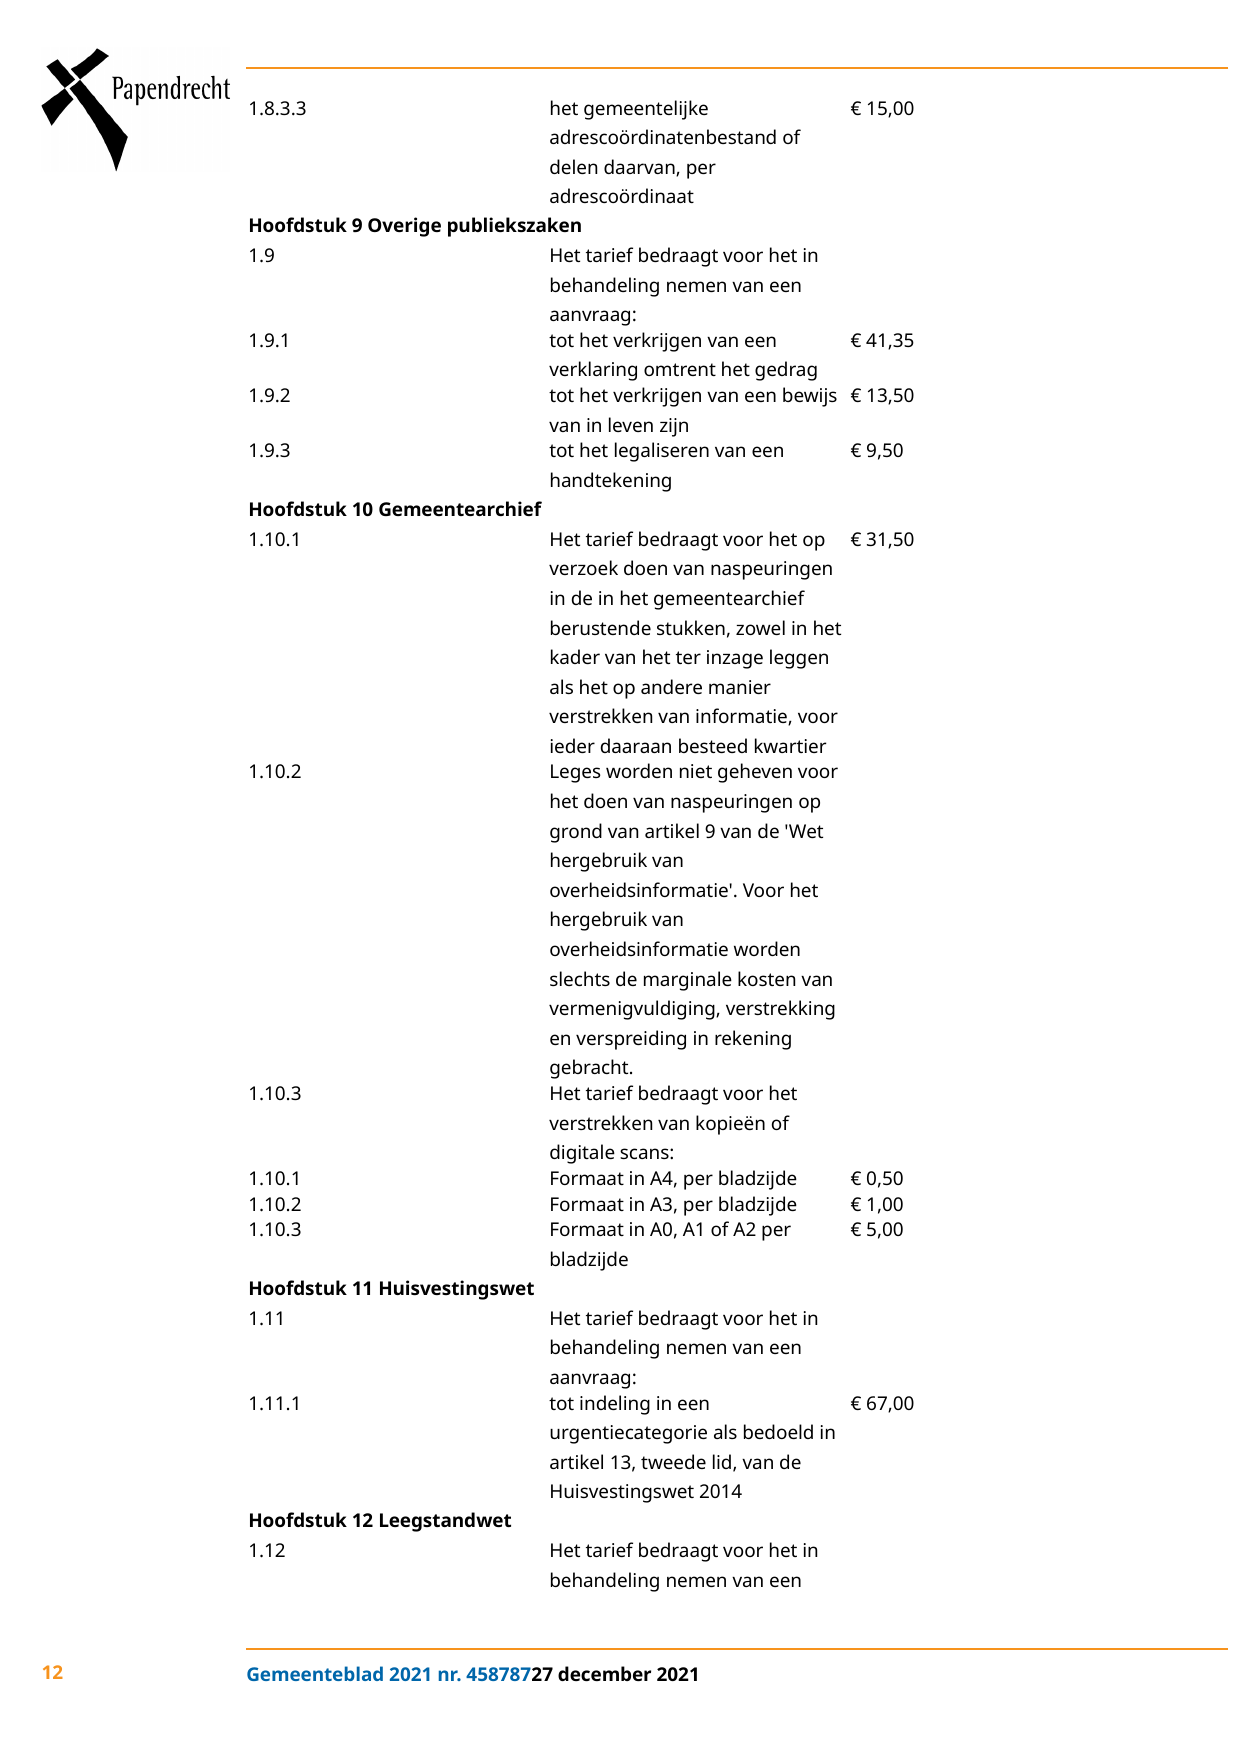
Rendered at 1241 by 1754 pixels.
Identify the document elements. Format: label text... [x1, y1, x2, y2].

table_cell 1.9.2 [248, 383, 549, 438]
table_header 1.9 [248, 242, 549, 327]
table_header 1.12 [248, 1537, 549, 1592]
table_cell € 13,50 [850, 383, 1152, 438]
table_header Het tarief bedraagt voor het in behandeling nemen van een aanvraag: [549, 242, 850, 327]
table_cell 1.9.1 [248, 327, 549, 382]
text Hoofdstuk 10 Gemeentearchief [248, 496, 1152, 522]
table_cell tot het legaliseren van een handtekening [549, 438, 850, 493]
table_cell 1.8.3.3 [248, 95, 549, 209]
table_cell [850, 759, 1152, 1080]
text Hoofdstuk 9 Overige publiekszaken [248, 212, 1152, 238]
table_cell Formaat in A4, per bladzijde [549, 1165, 850, 1191]
text Hoofdstuk 11 Huisvestingswet [248, 1275, 1152, 1301]
table_cell 1.11.1 [248, 1390, 549, 1504]
table_cell 1.9.3 [248, 438, 549, 493]
table_header Het tarief bedraagt voor het op verzoek doen van naspeuringen in de in het gemeentearchief berustende stukken, zowel in het kader van het ter inzage leggen als het op andere manier verstrekken van informatie, voor ieder daaraan besteed kwartier [549, 526, 850, 759]
table_header Het tarief bedraagt voor het in behandeling nemen van een [549, 1537, 850, 1592]
table_cell tot indeling in een urgentiecategorie als bedoeld in artikel 13, tweede lid, van de Huisvestingswet 2014 [549, 1390, 850, 1504]
table_cell Formaat in A0, A1 of A2 per bladzijde [549, 1217, 850, 1272]
table_cell € 15,00 [850, 95, 1152, 209]
text Hoofdstuk 12 Leegstandwet [248, 1507, 1152, 1533]
table_cell 1.10.3 [248, 1217, 549, 1272]
table_cell 1.10.3 [248, 1080, 549, 1165]
picture [41, 47, 231, 172]
table_cell 1.10.2 [248, 1191, 549, 1217]
table_cell Leges worden niet geheven voor het doen van naspeuringen op grond van artikel 9 van de 'Wet hergebruik van overheidsinformatie'. Voor het hergebruik van overheidsinformatie worden slechts de marginale kosten van vermenigvuldiging, verstrekking en verspreiding in rekening gebracht. [549, 759, 850, 1080]
table_header € 31,50 [850, 526, 1152, 759]
table_cell Formaat in A3, per bladzijde [549, 1191, 850, 1217]
table_header [850, 242, 1152, 327]
table_cell het gemeentelijke adrescoördinatenbestand of delen daarvan, per adrescoördinaat [549, 95, 850, 209]
table_cell € 67,00 [850, 1390, 1152, 1504]
table_cell tot het verkrijgen van een verklaring omtrent het gedrag [549, 327, 850, 382]
table_header Het tarief bedraagt voor het in behandeling nemen van een aanvraag: [549, 1305, 850, 1390]
table_cell 1.10.1 [248, 1165, 549, 1191]
table_cell tot het verkrijgen van een bewijs van in leven zijn [549, 383, 850, 438]
table_cell [850, 1080, 1152, 1165]
table_cell € 1,00 [850, 1191, 1152, 1217]
table_cell Het tarief bedraagt voor het verstrekken van kopieën of digitale scans: [549, 1080, 850, 1165]
table_cell € 0,50 [850, 1165, 1152, 1191]
table_header 1.10.1 [248, 526, 549, 759]
table_header [850, 1537, 1152, 1592]
table_cell € 9,50 [850, 438, 1152, 493]
table_header [850, 1305, 1152, 1390]
table_cell € 5,00 [850, 1217, 1152, 1272]
table_cell € 41,35 [850, 327, 1152, 382]
table_header 1.11 [248, 1305, 549, 1390]
table_cell 1.10.2 [248, 759, 549, 1080]
